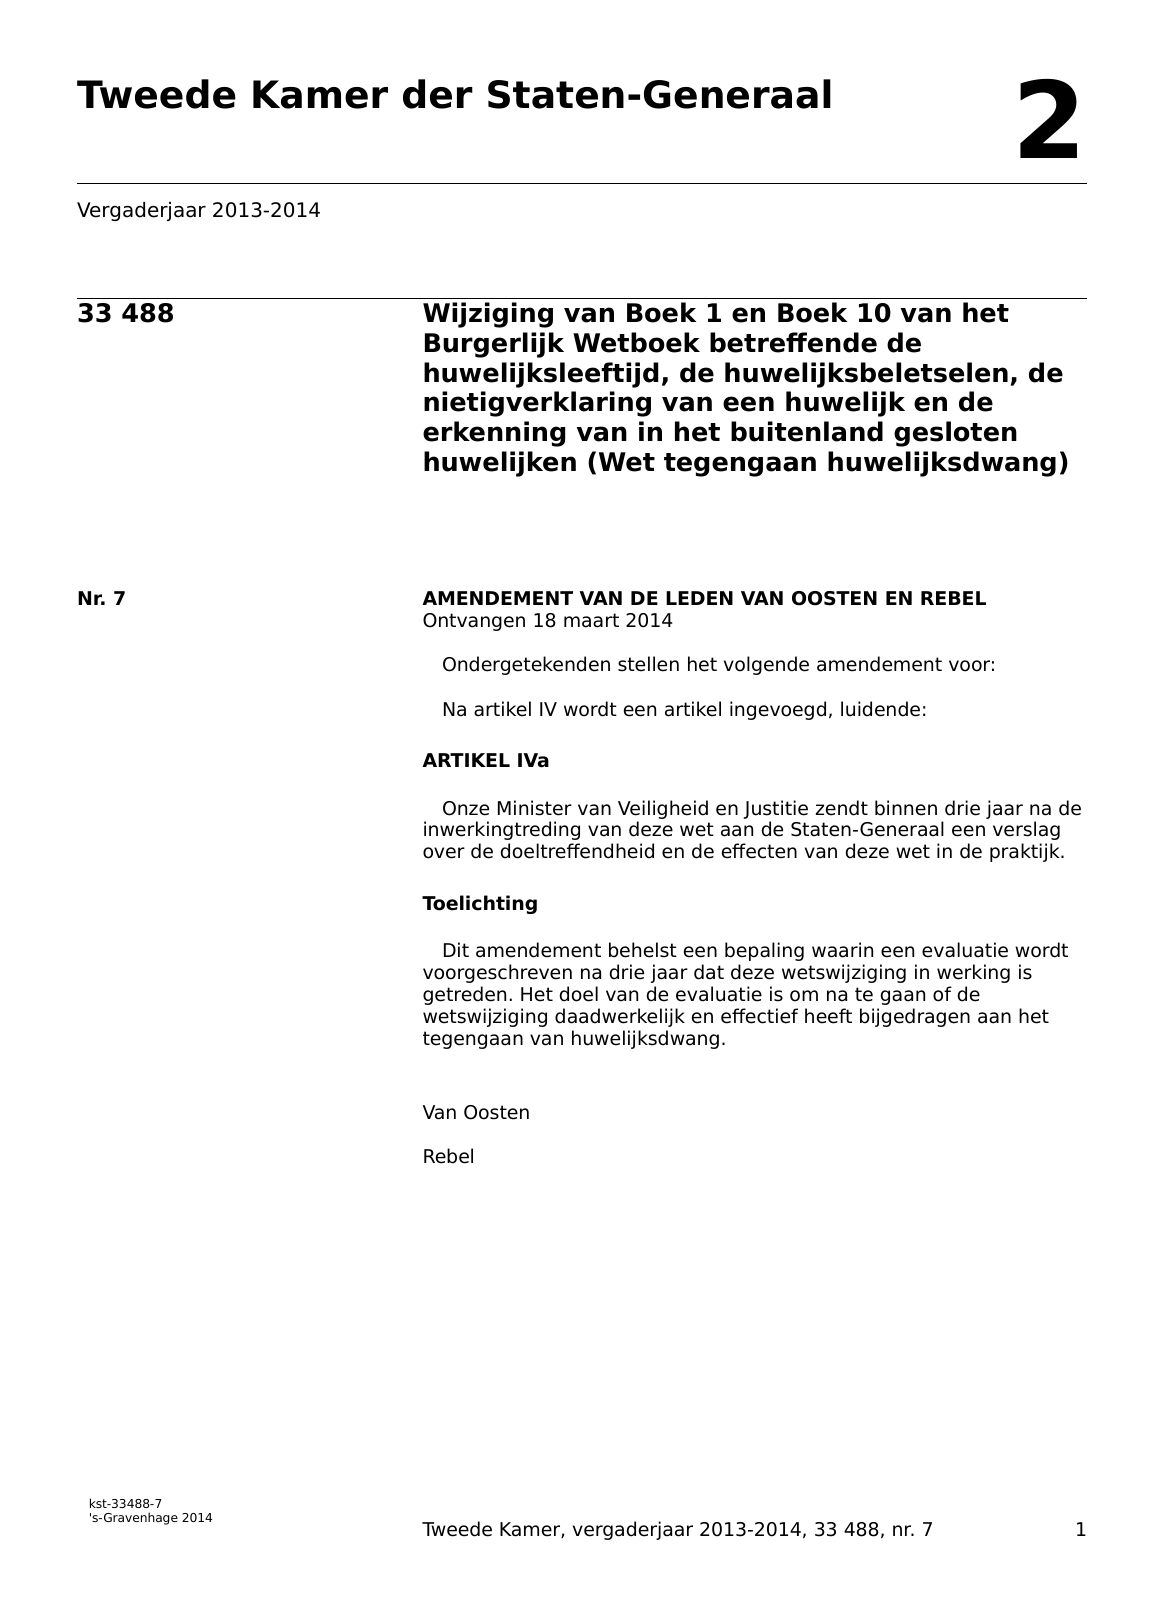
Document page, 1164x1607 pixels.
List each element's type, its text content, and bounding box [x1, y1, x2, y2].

subtitle 33 488 Wijziging van Boek 1 en Boek 10 van het Burgerlijk Wetboek betreffende de huwelijksleeftijd, de huwelijksbeletselen, de nietigverklaring van een huwelijk en de erkenning van in het buitenland gesloten huwelijken (Wet tegengaan huwelijksdwang) [77, 299, 1087, 477]
table_header Tweede Kamer der Staten-Generaal [77, 59, 886, 183]
table_header 2 [886, 59, 1087, 183]
text Ondergetekenden stellen het volgende amendement voor: [422, 654, 1087, 676]
table_cell Vergaderjaar 2013-2014 [77, 184, 1087, 298]
subtitle ARTIKEL IVa [422, 750, 1087, 772]
subtitle Toelichting [422, 893, 1087, 915]
text Dit amendement behelst een bepaling waarin een evaluatie wordt voorgeschreven na drie jaar dat deze wetswijziging in werking is getreden. Het doel van de evaluatie is om na te gaan of de wetswijziging daadwerkelijk en effectief heeft bijgedragen aan het tegengaan van huwelijksdwang. [422, 940, 1087, 1050]
text 's-Gravenhage 2014 [88, 1511, 323, 1525]
text kst-33488-7 [88, 1497, 323, 1511]
subtitle Nr. 7 AMENDEMENT VAN DE LEDEN VAN OOSTEN EN REBEL [77, 588, 1087, 610]
text Na artikel IV wordt een artikel ingevoegd, luidende: [422, 698, 1087, 720]
text Ontvangen 18 maart 2014 [422, 610, 1087, 632]
text Van Oosten Rebel [422, 1080, 1087, 1168]
text Onze Minister van Veiligheid en Justitie zendt binnen drie jaar na de inwerkingtreding van deze wet aan de Staten-Generaal een verslag over de doeltreffendheid en de effecten van deze wet in de praktijk. [422, 797, 1087, 863]
